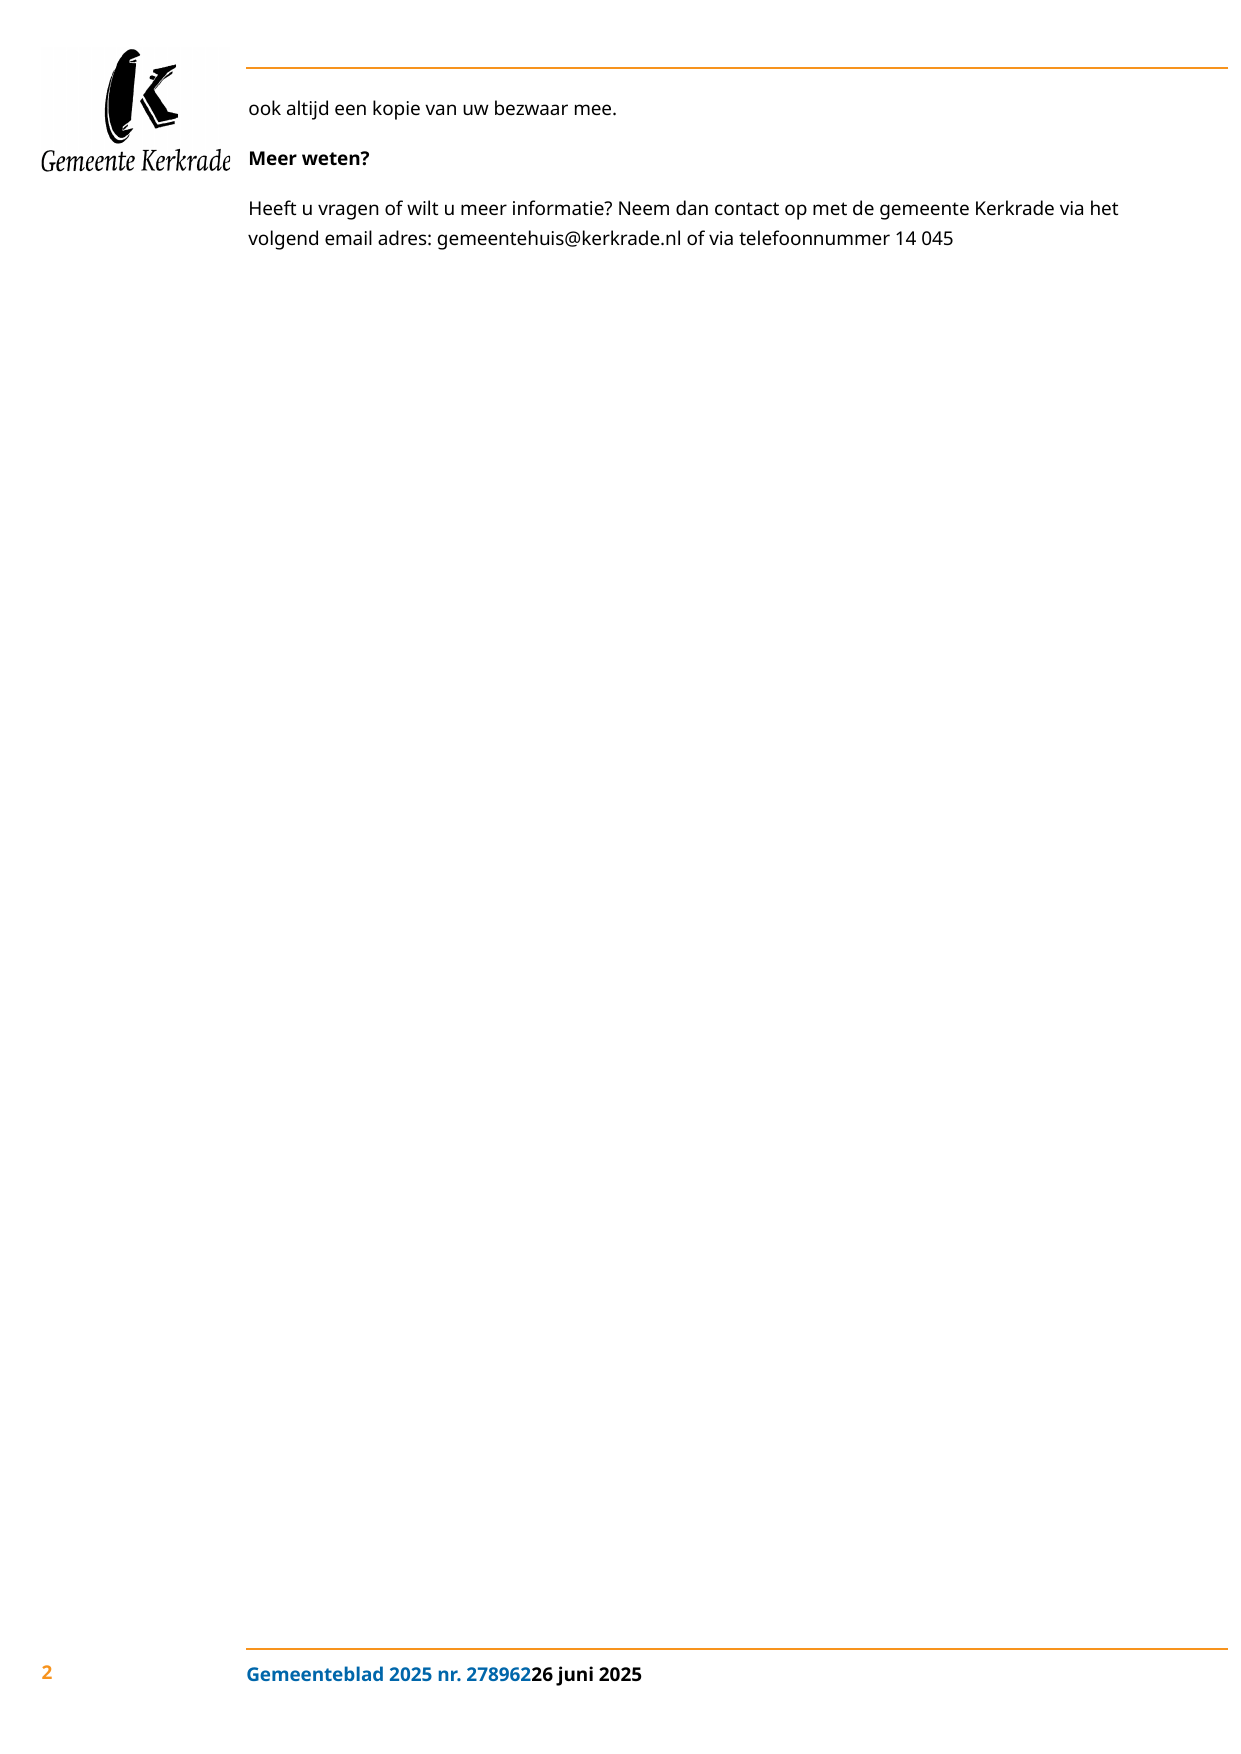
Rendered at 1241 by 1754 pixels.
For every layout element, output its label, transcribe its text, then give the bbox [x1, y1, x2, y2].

text ook altijd een kopie van uw bezwaar mee. [248, 95, 1152, 121]
picture [41, 47, 231, 172]
text Heeft u vragen of wilt u meer informatie? Neem dan contact op met de gemeente Kerkrade via het volgend email adres: gemeentehuis@kerkrade.nl of via telefoonnummer 14 045 [248, 196, 1152, 251]
text Meer weten? [248, 145, 1152, 171]
